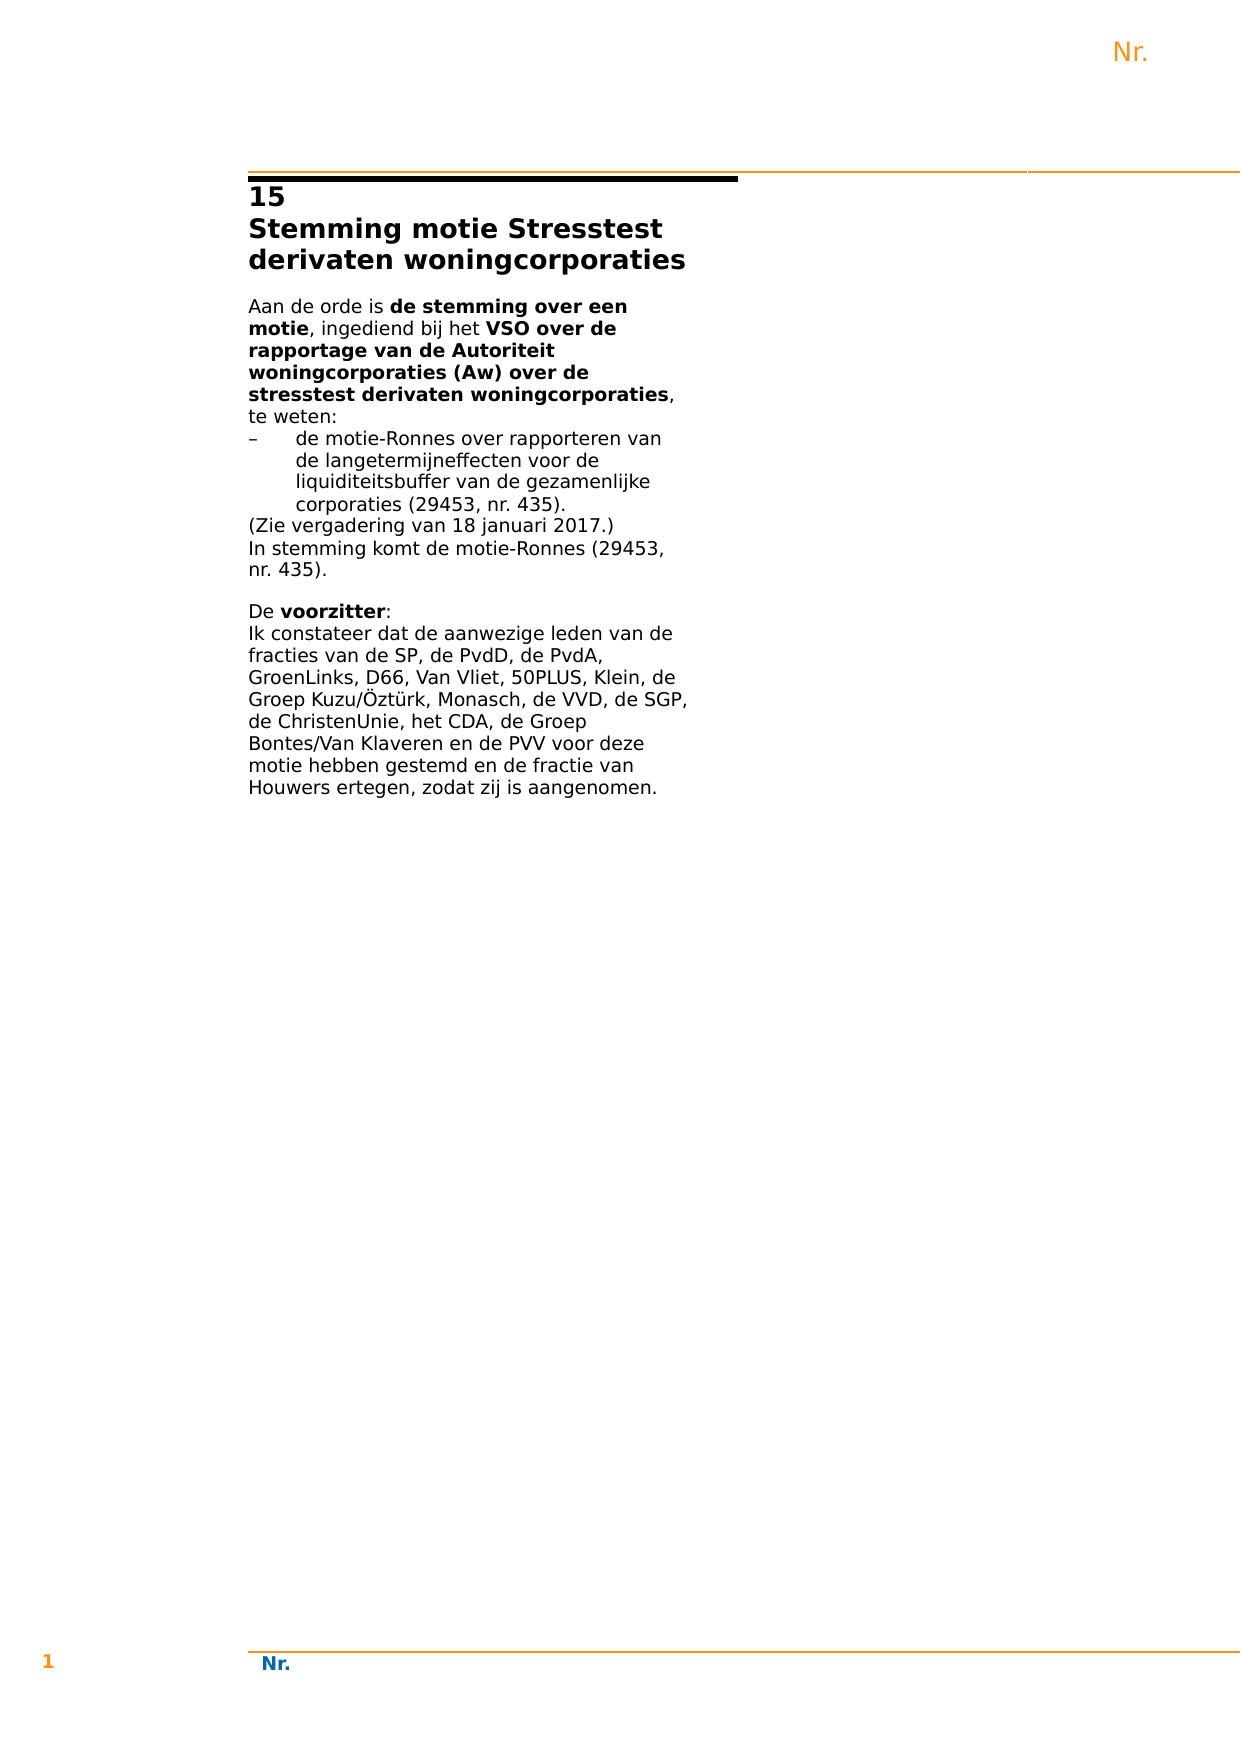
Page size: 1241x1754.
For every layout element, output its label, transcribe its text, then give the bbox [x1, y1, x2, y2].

text In stemming komt de motie-Ronnes (29453, nr. 435). [248, 537, 691, 581]
text te weten: [248, 406, 691, 427]
text Ik constateer dat de aanwezige leden van de fracties van de SP, de PvdD, de PvdA, GroenLinks, D66, Van Vliet, 50PLUS, Klein, de Groep Kuzu/Öztürk, Monasch, de VVD, de SGP, de ChristenUnie, het CDA, de Groep Bontes/Van Klaveren en de PVV voor deze motie hebben gestemd en de fractie van Houwers ertegen, zodat zij is aangenomen. [248, 623, 691, 799]
title 15 Stemming motie Stresstest derivaten woningcorporaties [248, 182, 691, 276]
text (Zie vergadering van 18 januari 2017.) [248, 515, 691, 537]
list de motie-Ronnes over rapporteren van de langetermijneffecten voor de liquiditeitsbuffer van de gezamenlijke corporaties (29453, nr. 435). [248, 427, 691, 515]
text De voorzitter: [248, 601, 691, 623]
text Aan de orde is de stemming over een motie, ingediend bij het VSO over de rapportage van de Autoriteit woningcorporaties (Aw) over de stresstest derivaten woningcorporaties, [248, 296, 691, 406]
